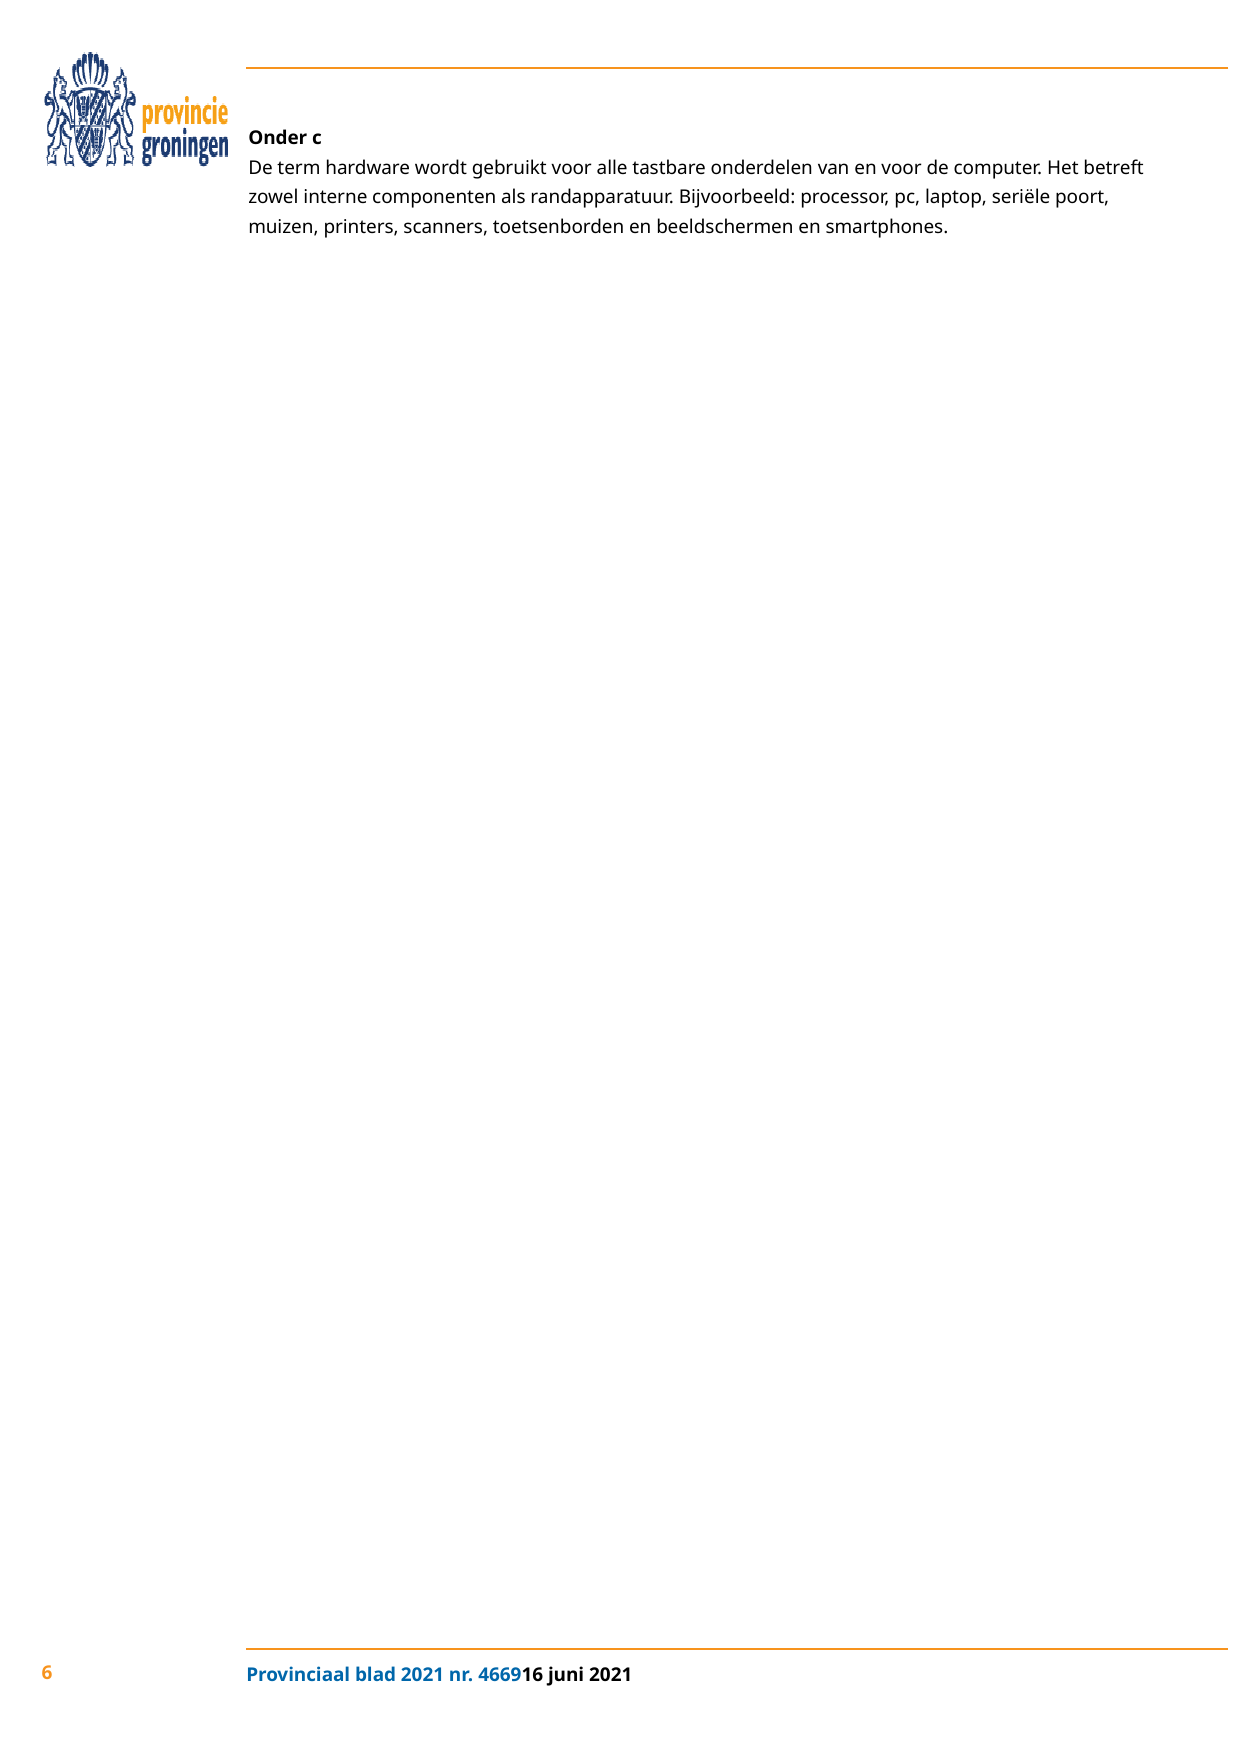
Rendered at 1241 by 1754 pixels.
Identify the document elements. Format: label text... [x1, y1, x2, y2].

text Onder c [248, 124, 1152, 150]
picture [41, 47, 231, 172]
text De term hardware wordt gebruikt voor alle tastbare onderdelen van en voor de computer. Het betreft zowel interne componenten als randapparatuur. Bijvoorbeeld: processor, pc, laptop, seriële poort, muizen, printers, scanners, toetsenborden en beeldschermen en smartphones. [248, 154, 1152, 239]
